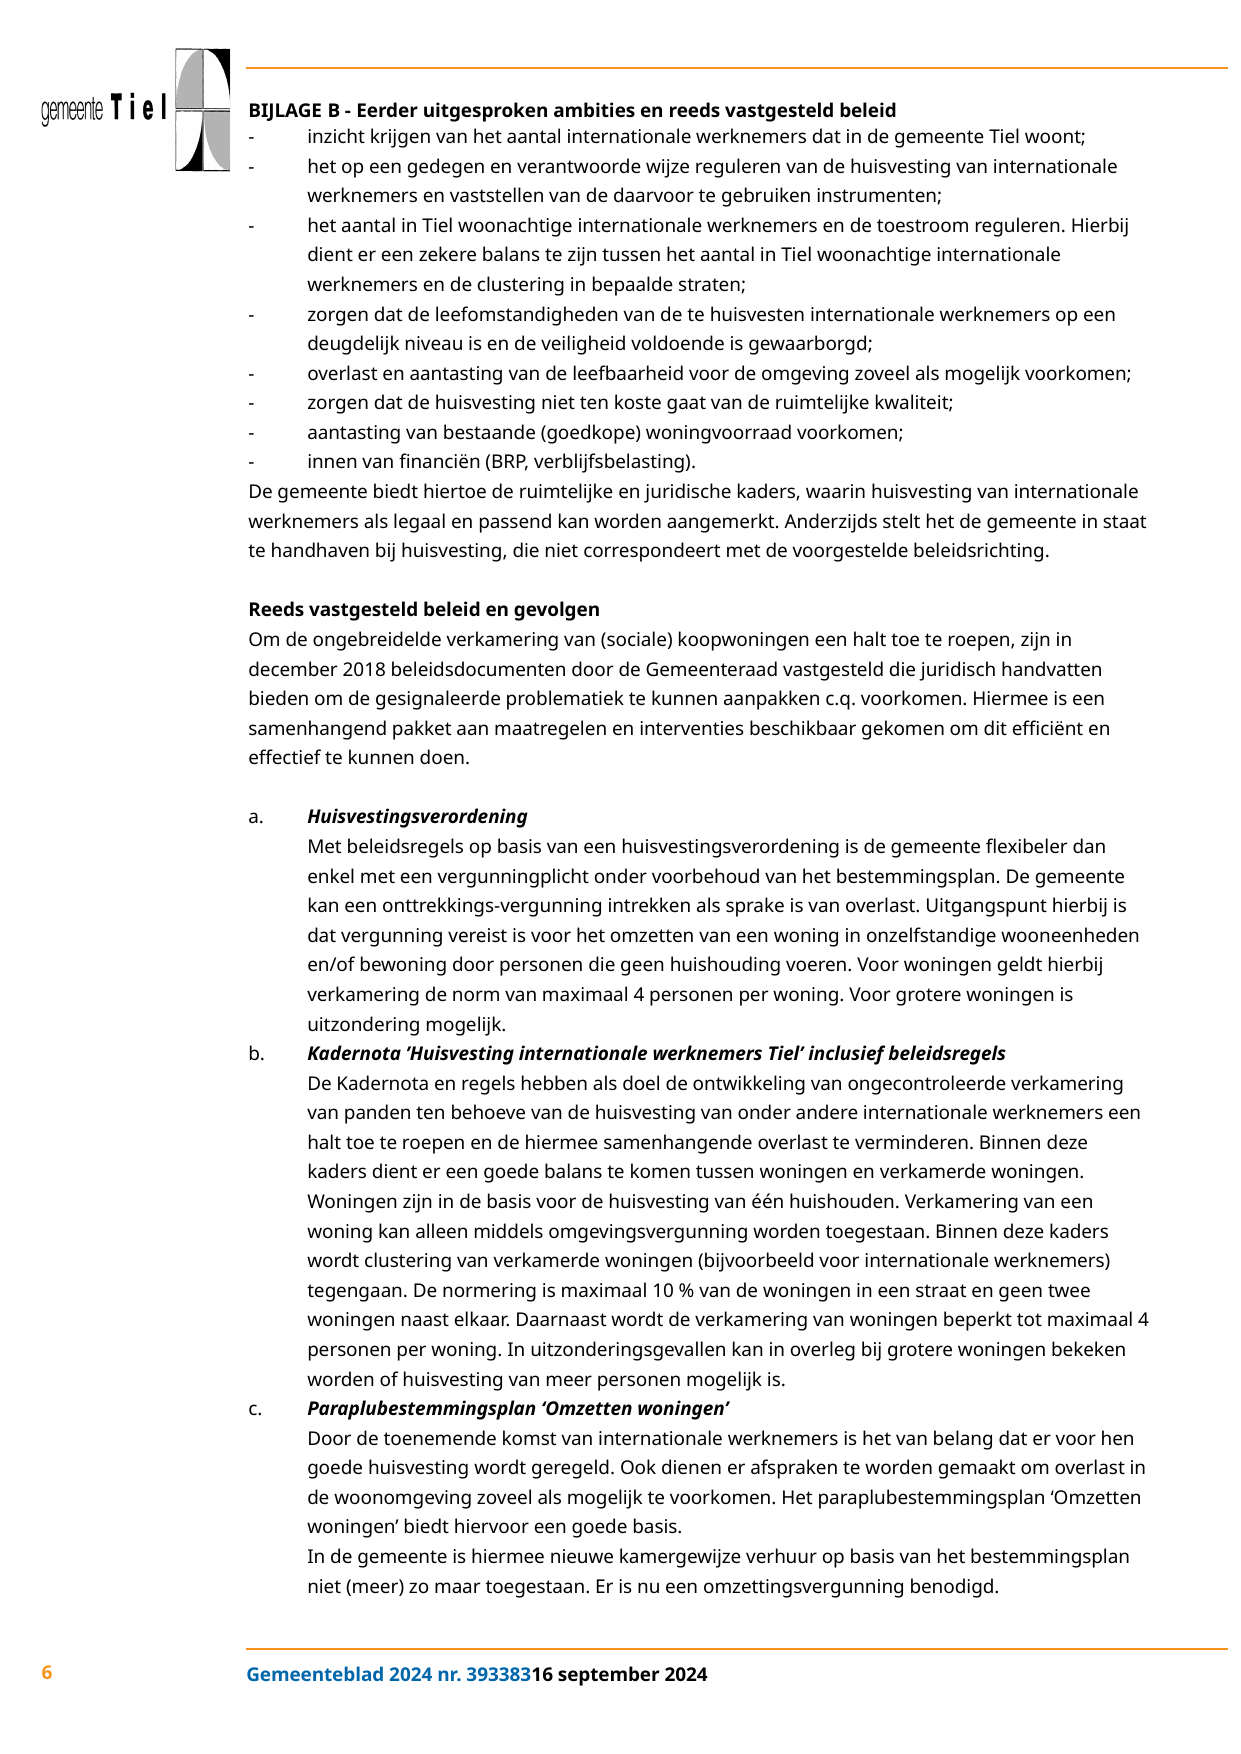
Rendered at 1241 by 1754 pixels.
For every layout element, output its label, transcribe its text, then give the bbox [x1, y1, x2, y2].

picture [41, 47, 231, 172]
list Met beleidsregels op basis van een huisvestingsverordening is de gemeente flexibeler dan enkel met een vergunningplicht onder voorbehoud van het bestemmingsplan. De gemeente kan een onttrekkings-vergunning intrekken als sprake is van overlast. Uitgangspunt hierbij is dat vergunning vereist is voor het omzetten van een woning in onzelfstandige wooneenheden en/of bewoning door personen die geen huishouding voeren. Voor woningen geldt hierbij verkamering de norm van maximaal 4 personen per woning. Voor grotere woningen is uitzondering mogelijk. [248, 833, 1152, 1037]
list aantasting van bestaande (goedkope) woningvoorraad voorkomen; [248, 419, 1152, 445]
text De gemeente biedt hiertoe de ruimtelijke en juridische kaders, waarin huisvesting van internationale werknemers als legaal en passend kan worden aangemerkt. Anderzijds stelt het de gemeente in staat te handhaven bij huisvesting, die niet correspondeert met de voorgestelde beleidsrichting. [248, 478, 1152, 563]
text Om de ongebreidelde verkamering van (sociale) koopwoningen een halt toe te roepen, zijn in december 2018 beleidsdocumenten door de Gemeenteraad vastgesteld die juridisch handvatten bieden om de gesignaleerde problematiek te kunnen aanpakken c.q. voorkomen. Hiermee is een samenhangend pakket aan maatregelen en interventies beschikbaar gekomen om dit efficiënt en effectief te kunnen doen. [248, 626, 1152, 770]
text Reeds vastgesteld beleid en gevolgen [248, 597, 1152, 622]
list zorgen dat de huisvesting niet ten koste gaat van de ruimtelijke kwaliteit; [248, 389, 1152, 415]
list Huisvestingsverordening [248, 804, 1152, 829]
list zorgen dat de leefomstandigheden van de te huisvesten internationale werknemers op een deugdelijk niveau is en de veiligheid voldoende is gewaarborgd; [248, 301, 1152, 356]
list het aantal in Tiel woonachtige internationale werknemers en de toestroom reguleren. Hierbij dient er een zekere balans te zijn tussen het aantal in Tiel woonachtige internationale werknemers en de clustering in bepaalde straten; [248, 212, 1152, 297]
list Paraplubestemmingsplan ‘Omzetten woningen’ [248, 1395, 1152, 1421]
list Kadernota ’Huisvesting internationale werknemers Tiel’ inclusief beleidsregels [248, 1040, 1152, 1066]
list het op een gedegen en verantwoorde wijze reguleren van de huisvesting van internationale werknemers en vaststellen van de daarvoor te gebruiken instrumenten; [248, 153, 1152, 208]
list innen van financiën (BRP, verblijfsbelasting). [248, 449, 1152, 474]
list inzicht krijgen van het aantal internationale werknemers dat in de gemeente Tiel woont; [248, 123, 1152, 149]
list In de gemeente is hiermee nieuwe kamergewijze verhuur op basis van het bestemmingsplan niet (meer) zo maar toegestaan. Er is nu een omzettingsvergunning benodigd. [248, 1543, 1152, 1599]
list De Kadernota en regels hebben als doel de ontwikkeling van ongecontroleerde verkamering van panden ten behoeve van de huisvesting van onder andere internationale werknemers een halt toe te roepen en de hiermee samenhangende overlast te verminderen. Binnen deze kaders dient er een goede balans te komen tussen woningen en verkamerde woningen. Woningen zijn in de basis voor de huisvesting van één huishouden. Verkamering van een woning kan alleen middels omgevingsvergunning worden toegestaan. Binnen deze kaders wordt clustering van verkamerde woningen (bijvoorbeeld voor internationale werknemers) tegengaan. De normering is maximaal 10 % van de woningen in een straat en geen twee woningen naast elkaar. Daarnaast wordt de verkamering van woningen beperkt tot maximaal 4 personen per woning. In uitzonderingsgevallen kan in overleg bij grotere woningen bekeken worden of huisvesting van meer personen mogelijk is. [248, 1070, 1152, 1392]
list overlast en aantasting van de leefbaarheid voor de omgeving zoveel als mogelijk voorkomen; [248, 360, 1152, 386]
list Door de toenemende komst van internationale werknemers is het van belang dat er voor hen goede huisvesting wordt geregeld. Ook dienen er afspraken te worden gemaakt om overlast in de woonomgeving zoveel als mogelijk te voorkomen. Het paraplubestemmingsplan ‘Omzetten woningen’ biedt hiervoor een goede basis. [248, 1425, 1152, 1539]
text BIJLAGE B - Eerder uitgesproken ambities en reeds vastgesteld beleid [248, 95, 1152, 123]
